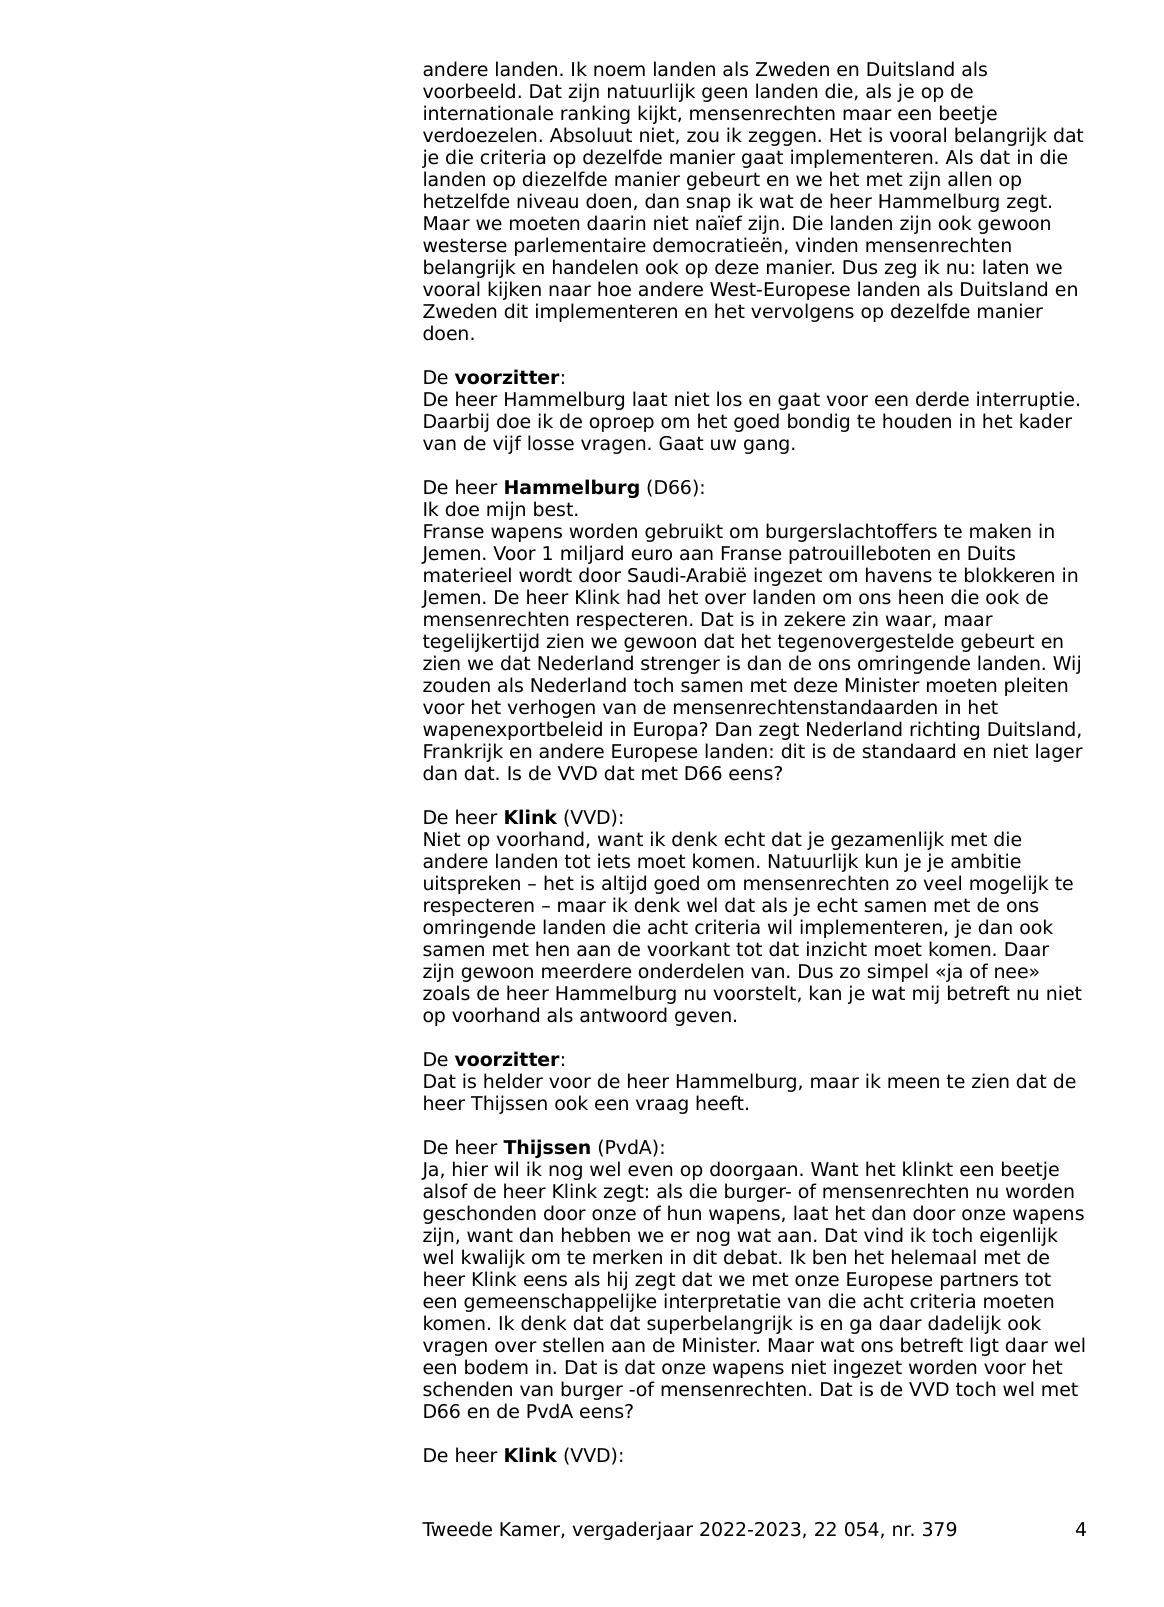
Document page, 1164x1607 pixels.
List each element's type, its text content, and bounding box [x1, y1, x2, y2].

text De voorzitter: [422, 367, 1087, 389]
text Ja, hier wil ik nog wel even op doorgaan. Want het klinkt een beetje alsof de heer Klink zegt: als die burger- of mensenrechten nu worden geschonden door onze of hun wapens, laat het dan door onze wapens zijn, want dan hebben we er nog wat aan. Dat vind ik toch eigenlijk wel kwalijk om te merken in dit debat. Ik ben het helemaal met de heer Klink eens als hij zegt dat we met onze Europese partners tot een gemeenschappelijke interpretatie van die acht criteria moeten komen. Ik denk dat dat superbelangrijk is en ga daar dadelijk ook vragen over stellen aan de Minister. Maar wat ons betreft ligt daar wel een bodem in. Dat is dat onze wapens niet ingezet worden voor het schenden van burger -of mensenrechten. Dat is de VVD toch wel met D66 en de PvdA eens? [422, 1159, 1087, 1423]
text De heer Thijssen (PvdA): [422, 1137, 1087, 1159]
text Franse wapens worden gebruikt om burgerslachtoffers te maken in Jemen. Voor 1 miljard euro aan Franse patrouilleboten en Duits materieel wordt door Saudi-Arabië ingezet om havens te blokkeren in Jemen. De heer Klink had het over landen om ons heen die ook de mensenrechten respecteren. Dat is in zekere zin waar, maar tegelijkertijd zien we gewoon dat het tegenovergestelde gebeurt en zien we dat Nederland strenger is dan de ons omringende landen. Wij zouden als Nederland toch samen met deze Minister moeten pleiten voor het verhogen van de mensenrechtenstandaarden in het wapenexportbeleid in Europa? Dan zegt Nederland richting Duitsland, Frankrijk en andere Europese landen: dit is de standaard en niet lager dan dat. Is de VVD dat met D66 eens? [422, 521, 1087, 785]
text De heer Hammelburg (D66): [422, 477, 1087, 499]
text andere landen. Ik noem landen als Zweden en Duitsland als voorbeeld. Dat zijn natuurlijk geen landen die, als je op de internationale ranking kijkt, mensenrechten maar een beetje verdoezelen. Absoluut niet, zou ik zeggen. Het is vooral belangrijk dat je die criteria op dezelfde manier gaat implementeren. Als dat in die landen op diezelfde manier gebeurt en we het met zijn allen op hetzelfde niveau doen, dan snap ik wat de heer Hammelburg zegt. Maar we moeten daarin niet naïef zijn. Die landen zijn ook gewoon westerse parlementaire democratieën, vinden mensenrechten belangrijk en handelen ook op deze manier. Dus zeg ik nu: laten we vooral kijken naar hoe andere West-Europese landen als Duitsland en Zweden dit implementeren en het vervolgens op dezelfde manier doen. [422, 59, 1087, 345]
text Ik doe mijn best. [422, 499, 1087, 521]
text De voorzitter: [422, 1049, 1087, 1071]
text De heer Klink (VVD): [422, 1445, 1087, 1467]
text De heer Hammelburg laat niet los en gaat voor een derde interruptie. Daarbij doe ik de oproep om het goed bondig te houden in het kader van de vijf losse vragen. Gaat uw gang. [422, 389, 1087, 455]
text Dat is helder voor de heer Hammelburg, maar ik meen te zien dat de heer Thijssen ook een vraag heeft. [422, 1071, 1087, 1115]
text Niet op voorhand, want ik denk echt dat je gezamenlijk met die andere landen tot iets moet komen. Natuurlijk kun je je ambitie uitspreken – het is altijd goed om mensenrechten zo veel mogelijk te respecteren – maar ik denk wel dat als je echt samen met de ons omringende landen die acht criteria wil implementeren, je dan ook samen met hen aan de voorkant tot dat inzicht moet komen. Daar zijn gewoon meerdere onderdelen van. Dus zo simpel «ja of nee» zoals de heer Hammelburg nu voorstelt, kan je wat mij betreft nu niet op voorhand als antwoord geven. [422, 829, 1087, 1027]
text De heer Klink (VVD): [422, 807, 1087, 829]
